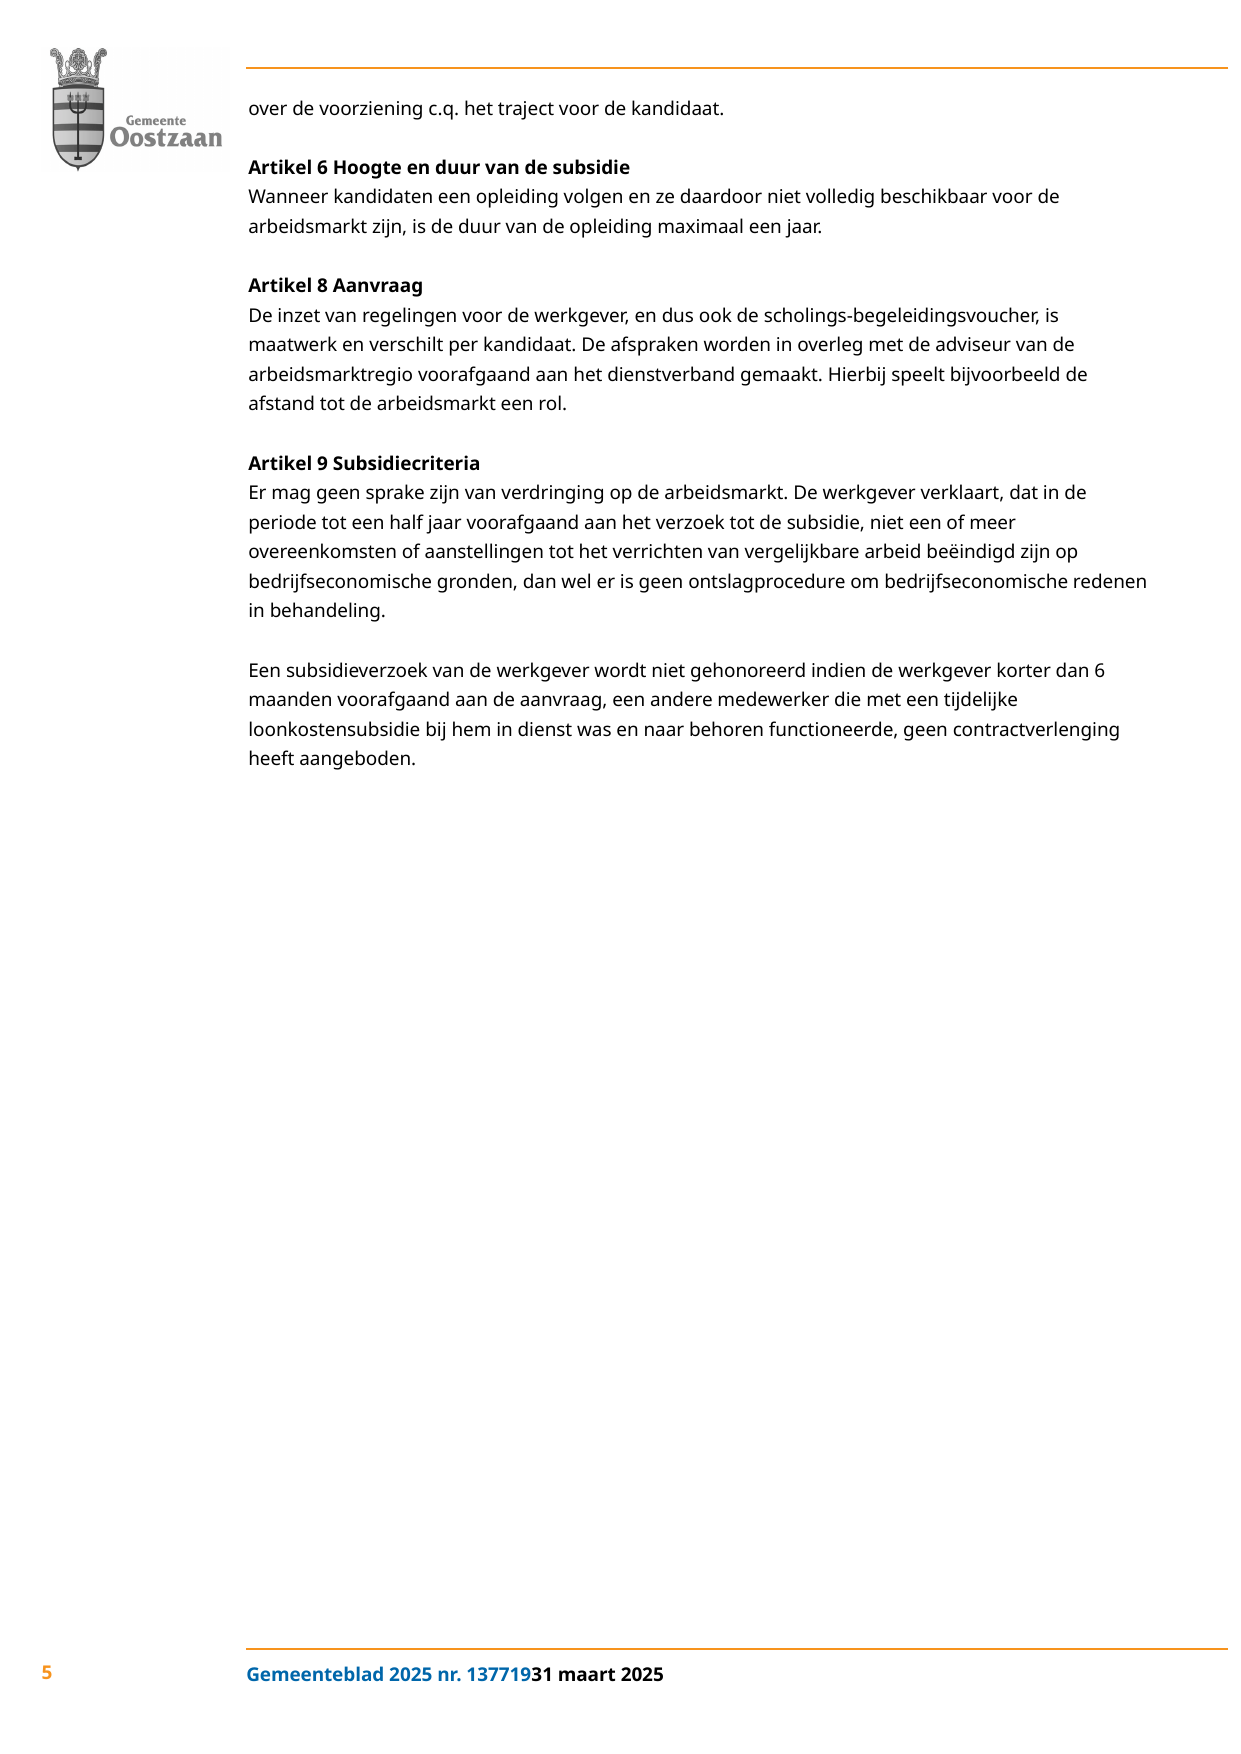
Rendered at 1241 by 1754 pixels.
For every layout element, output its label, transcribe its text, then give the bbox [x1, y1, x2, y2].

text Artikel 8 Aanvraag [248, 272, 1152, 298]
text Een subsidieverzoek van de werkgever wordt niet gehonoreerd indien de werkgever korter dan 6 maanden voorafgaand aan de aanvraag, een andere medewerker die met een tijdelijke loonkostensubsidie bij hem in dienst was en naar behoren functioneerde, geen contractverlenging heeft aangeboden. [248, 657, 1152, 771]
text De inzet van regelingen voor de werkgever, en dus ook de scholings-begeleidingsvoucher, is maatwerk en verschilt per kandidaat. De afspraken worden in overleg met de adviseur van de arbeidsmarktregio voorafgaand aan het dienstverband gemaakt. Hierbij speelt bijvoorbeeld de afstand tot de arbeidsmarkt een rol. [248, 302, 1152, 416]
text Artikel 6 Hoogte en duur van de subsidie [248, 154, 1152, 180]
text Artikel 9 Subsidiecriteria [248, 450, 1152, 476]
picture [41, 47, 231, 172]
text Wanneer kandidaten een opleiding volgen en ze daardoor niet volledig beschikbaar voor de arbeidsmarkt zijn, is de duur van de opleiding maximaal een jaar. [248, 183, 1152, 239]
text Er mag geen sprake zijn van verdringing op de arbeidsmarkt. De werkgever verklaart, dat in de periode tot een half jaar voorafgaand aan het verzoek tot de subsidie, niet een of meer overeenkomsten of aanstellingen tot het verrichten van vergelijkbare arbeid beëindigd zijn op bedrijfseconomische gronden, dan wel er is geen ontslagprocedure om bedrijfseconomische redenen in behandeling. [248, 479, 1152, 623]
text over de voorziening c.q. het traject voor de kandidaat. [248, 95, 1152, 121]
